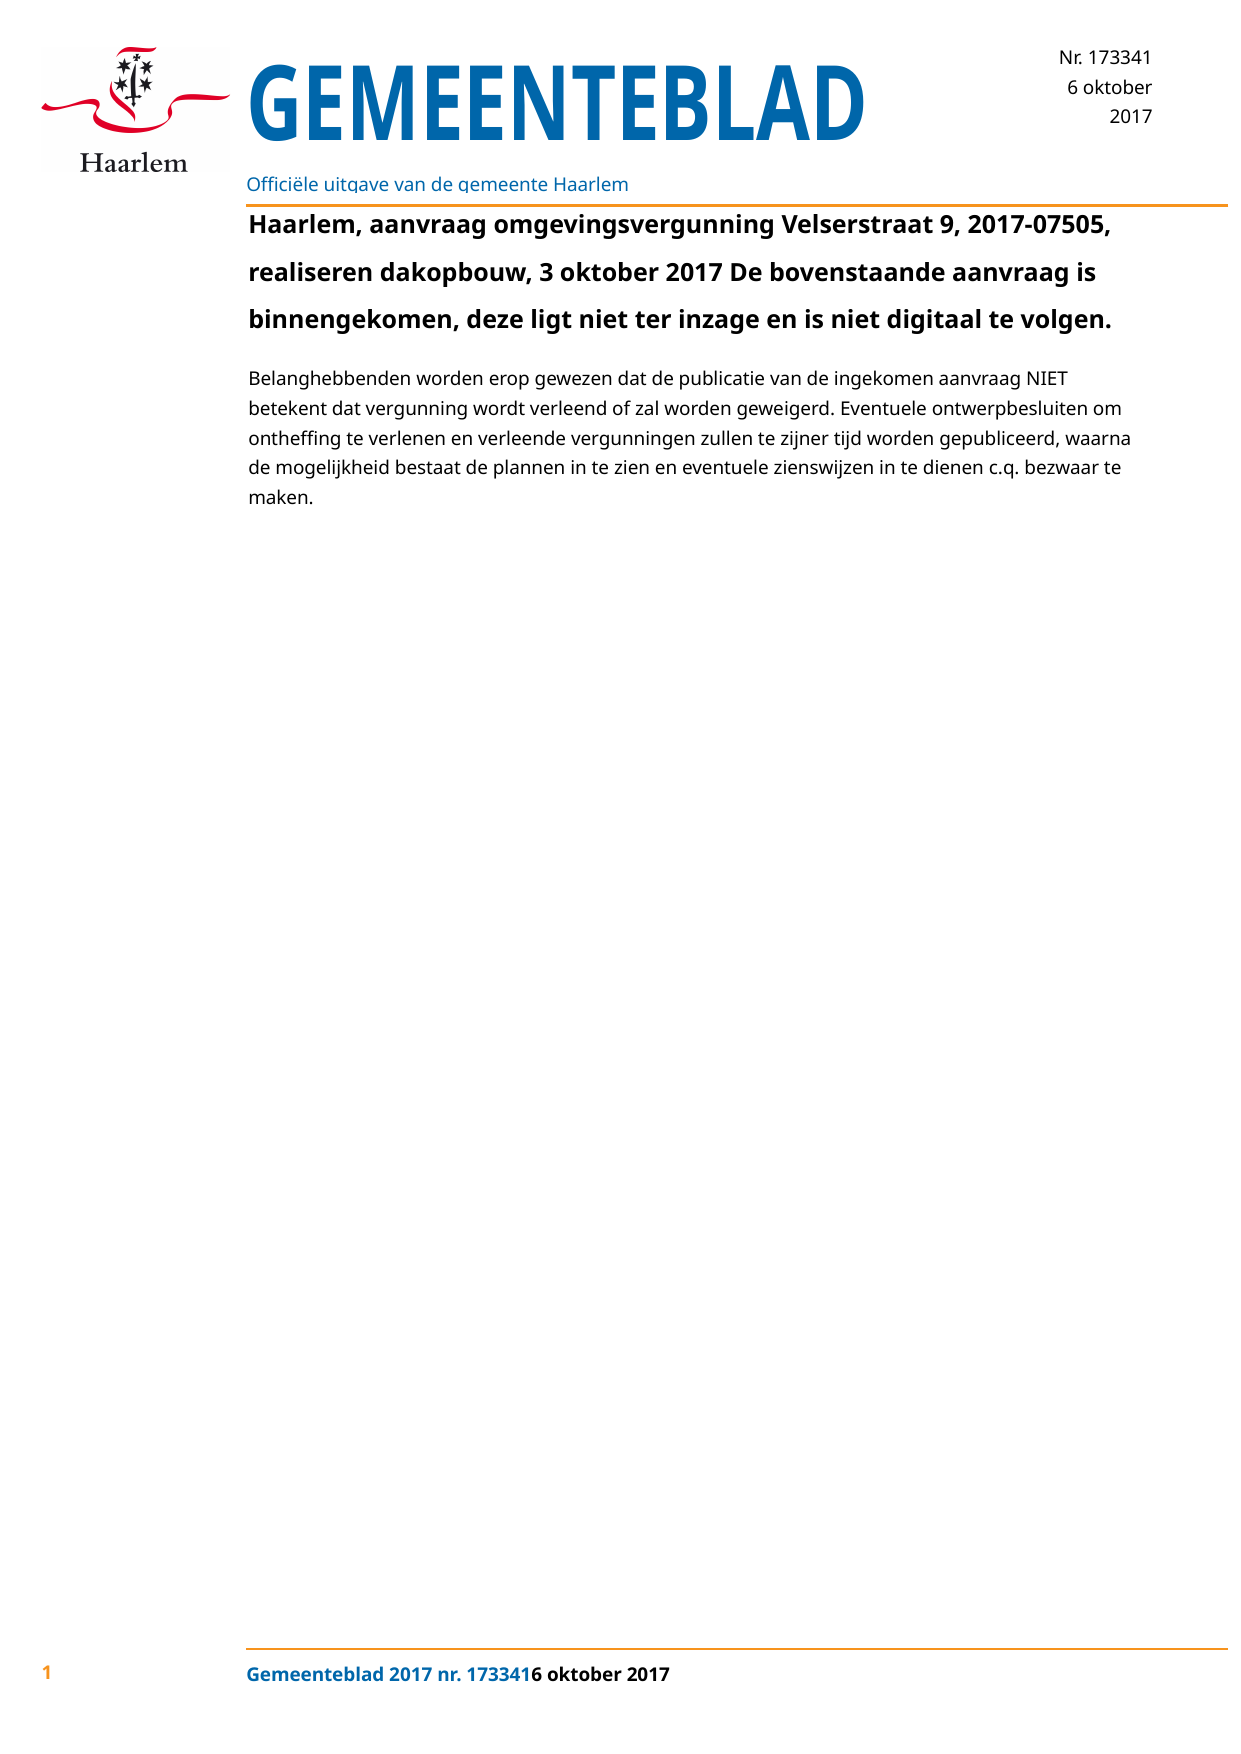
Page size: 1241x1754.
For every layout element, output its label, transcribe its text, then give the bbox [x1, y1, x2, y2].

picture [41, 47, 231, 172]
text Belanghebbenden worden erop gewezen dat de publicatie van de ingekomen aanvraag NIET betekent dat vergunning wordt verleend of zal worden geweigerd. Eventuele ontwerpbesluiten om ontheffing te verlenen en verleende vergunningen zullen te zijner tijd worden gepubliceerd, waarna de mogelijkheid bestaat de plannen in te zien en eventuele zienswijzen in te dienen c.q. bezwaar te maken. [248, 366, 1152, 509]
text Haarlem, aanvraag omgevingsvergunning Velserstraat 9, 2017-07505, realiseren dakopbouw, 3 oktober 2017 De bovenstaande aanvraag is binnengekomen, deze ligt niet ter inzage en is niet digitaal te volgen. [248, 207, 1152, 336]
